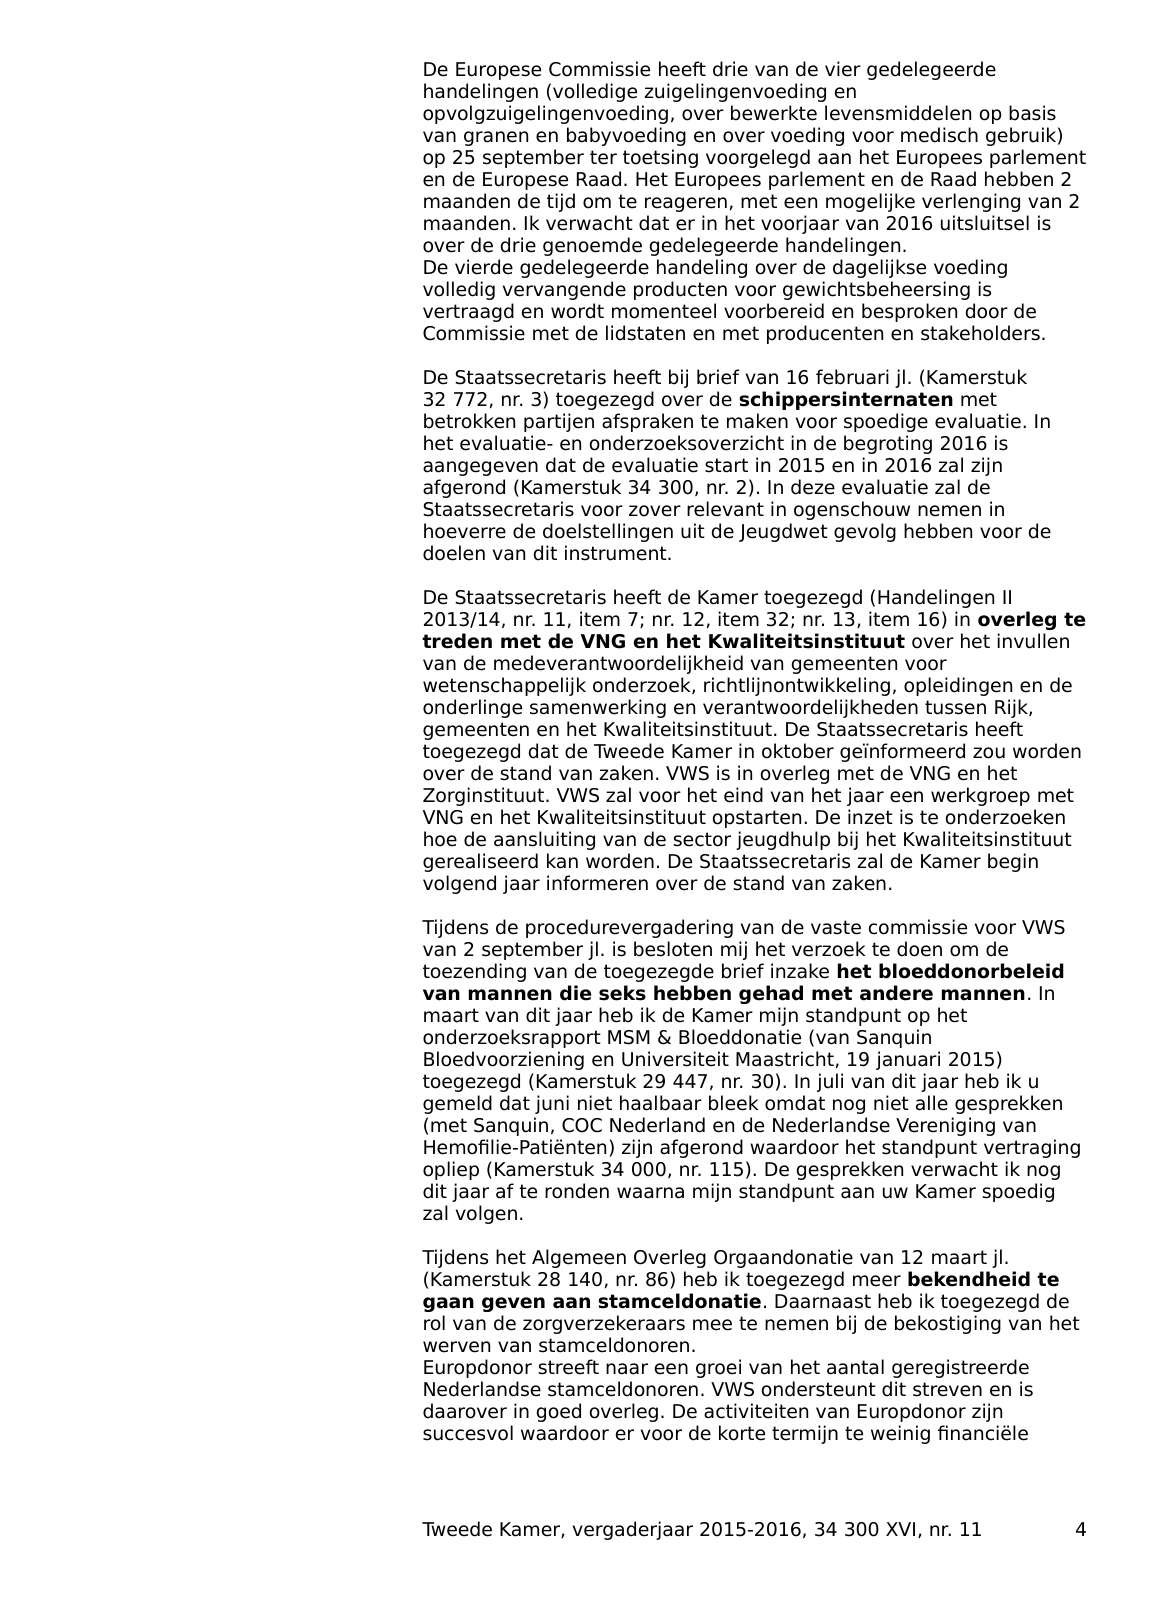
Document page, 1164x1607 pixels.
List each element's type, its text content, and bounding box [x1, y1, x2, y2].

text De Staatssecretaris heeft de Kamer toegezegd (Handelingen II 2013/14, nr. 11, item 7; nr. 12, item 32; nr. 13, item 16) in overleg te treden met de VNG en het Kwaliteitsinstituut over het invullen van de medeverantwoordelijkheid van gemeenten voor wetenschappelijk onderzoek, richtlijnontwikkeling, opleidingen en de onderlinge samenwerking en verantwoordelijkheden tussen Rijk, gemeenten en het Kwaliteitsinstituut. De Staatssecretaris heeft toegezegd dat de Tweede Kamer in oktober geïnformeerd zou worden over de stand van zaken. VWS is in overleg met de VNG en het Zorginstituut. VWS zal voor het eind van het jaar een werkgroep met VNG en het Kwaliteitsinstituut opstarten. De inzet is te onderzoeken hoe de aansluiting van de sector jeugdhulp bij het Kwaliteitsinstituut gerealiseerd kan worden. De Staatssecretaris zal de Kamer begin volgend jaar informeren over de stand van zaken. [422, 587, 1087, 895]
text De Staatssecretaris heeft bij brief van 16 februari jl. (Kamerstuk 32 772, nr. 3) toegezegd over de schippersinternaten met betrokken partijen afspraken te maken voor spoedige evaluatie. In het evaluatie- en onderzoeksoverzicht in de begroting 2016 is aangegeven dat de evaluatie start in 2015 en in 2016 zal zijn afgerond (Kamerstuk 34 300, nr. 2). In deze evaluatie zal de Staatssecretaris voor zover relevant in ogenschouw nemen in hoeverre de doelstellingen uit de Jeugdwet gevolg hebben voor de doelen van dit instrument. [422, 367, 1087, 565]
text Tijdens de procedurevergadering van de vaste commissie voor VWS van 2 september jl. is besloten mij het verzoek te doen om de toezending van de toegezegde brief inzake het bloeddonorbeleid van mannen die seks hebben gehad met andere mannen. In maart van dit jaar heb ik de Kamer mijn standpunt op het onderzoeksrapport MSM & Bloeddonatie (van Sanquin Bloedvoorziening en Universiteit Maastricht, 19 januari 2015) toegezegd (Kamerstuk 29 447, nr. 30). In juli van dit jaar heb ik u gemeld dat juni niet haalbaar bleek omdat nog niet alle gesprekken (met Sanquin, COC Nederland en de Nederlandse Vereniging van Hemofilie-Patiënten) zijn afgerond waardoor het standpunt vertraging opliep (Kamerstuk 34 000, nr. 115). De gesprekken verwacht ik nog dit jaar af te ronden waarna mijn standpunt aan uw Kamer spoedig zal volgen. [422, 917, 1087, 1224]
text Europdonor streeft naar een groei van het aantal geregistreerde Nederlandse stamceldonoren. VWS ondersteunt dit streven en is daarover in goed overleg. De activiteiten van Europdonor zijn succesvol waardoor er voor de korte termijn te weinig financiële [422, 1357, 1087, 1444]
text De vierde gedelegeerde handeling over de dagelijkse voeding volledig vervangende producten voor gewichtsbeheersing is vertraagd en wordt momenteel voorbereid en besproken door de Commissie met de lidstaten en met producenten en stakeholders. [422, 257, 1087, 345]
text Tijdens het Algemeen Overleg Orgaandonatie van 12 maart jl. (Kamerstuk 28 140, nr. 86) heb ik toegezegd meer bekendheid te gaan geven aan stamceldonatie. Daarnaast heb ik toegezegd de rol van de zorgverzekeraars mee te nemen bij de bekostiging van het werven van stamceldonoren. [422, 1247, 1087, 1357]
text De Europese Commissie heeft drie van de vier gedelegeerde handelingen (volledige zuigelingenvoeding en opvolgzuigelingenvoeding, over bewerkte levensmiddelen op basis van granen en babyvoeding en over voeding voor medisch gebruik) op 25 september ter toetsing voorgelegd aan het Europees parlement en de Europese Raad. Het Europees parlement en de Raad hebben 2 maanden de tijd om te reageren, met een mogelijke verlenging van 2 maanden. Ik verwacht dat er in het voorjaar van 2016 uitsluitsel is over de drie genoemde gedelegeerde handelingen. [422, 59, 1087, 257]
